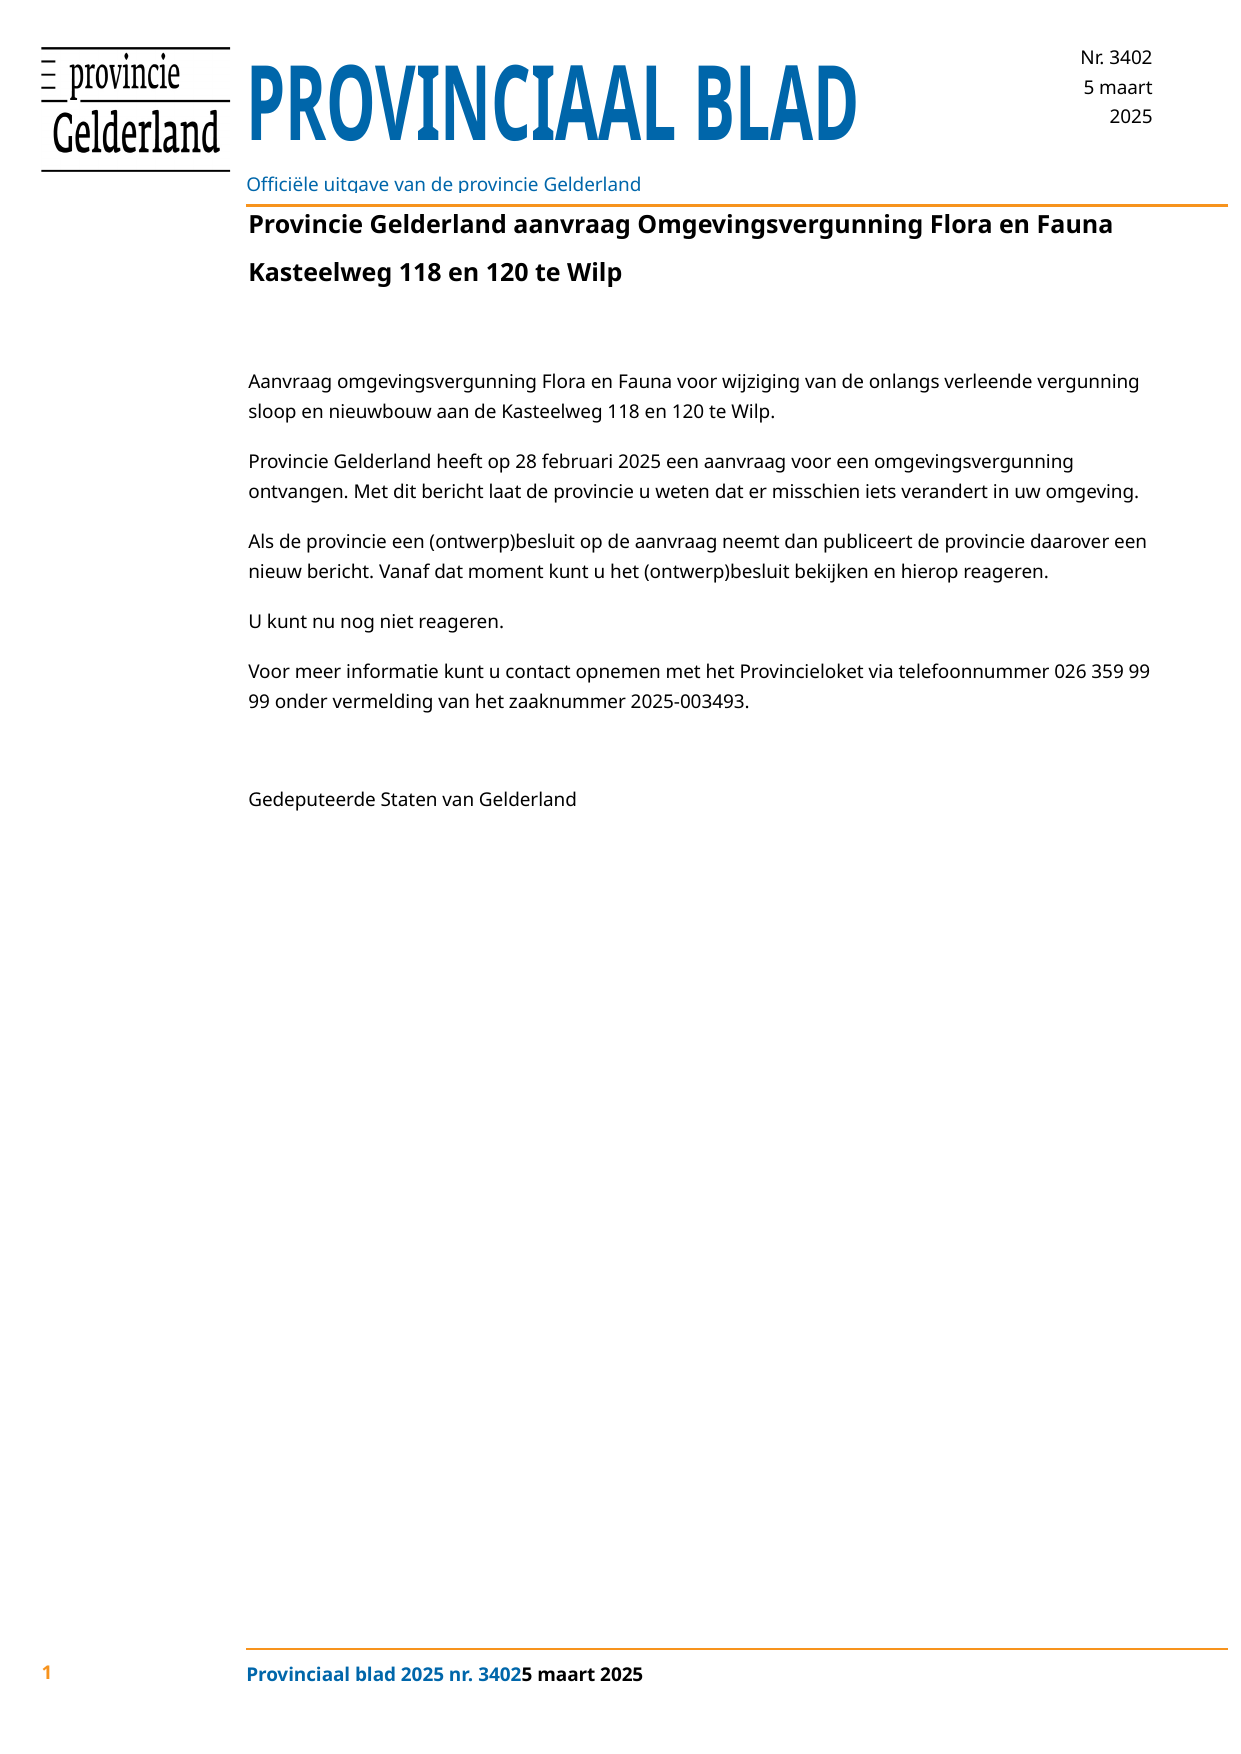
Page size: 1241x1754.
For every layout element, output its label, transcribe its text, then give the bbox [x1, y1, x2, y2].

picture [41, 47, 231, 172]
text Provincie Gelderland aanvraag Omgevingsvergunning Flora en Fauna Kasteelweg 118 en 120 te Wilp [248, 207, 1152, 288]
text Als de provincie een (ontwerp)besluit op de aanvraag neemt dan publiceert de provincie daarover een nieuw bericht. Vanaf dat moment kunt u het (ontwerp)besluit bekijken en hierop reageren. [248, 528, 1152, 584]
text Aanvraag omgevingsvergunning Flora en Fauna voor wijziging van de onlangs verleende vergunning sloop en nieuwbouw aan de Kasteelweg 118 en 120 te Wilp. [248, 368, 1152, 424]
text Gedeputeerde Staten van Gelderland [248, 787, 1152, 812]
text Provincie Gelderland heeft op 28 februari 2025 een aanvraag voor een omgevingsvergunning ontvangen. Met dit bericht laat de provincie u weten dat er misschien iets verandert in uw omgeving. [248, 448, 1152, 504]
text U kunt nu nog niet reageren. [248, 608, 1152, 634]
text Voor meer informatie kunt u contact opnemen met het Provincieloket via telefoonnummer 026 359 99 99 onder vermelding van het zaaknummer 2025-003493. [248, 659, 1152, 714]
